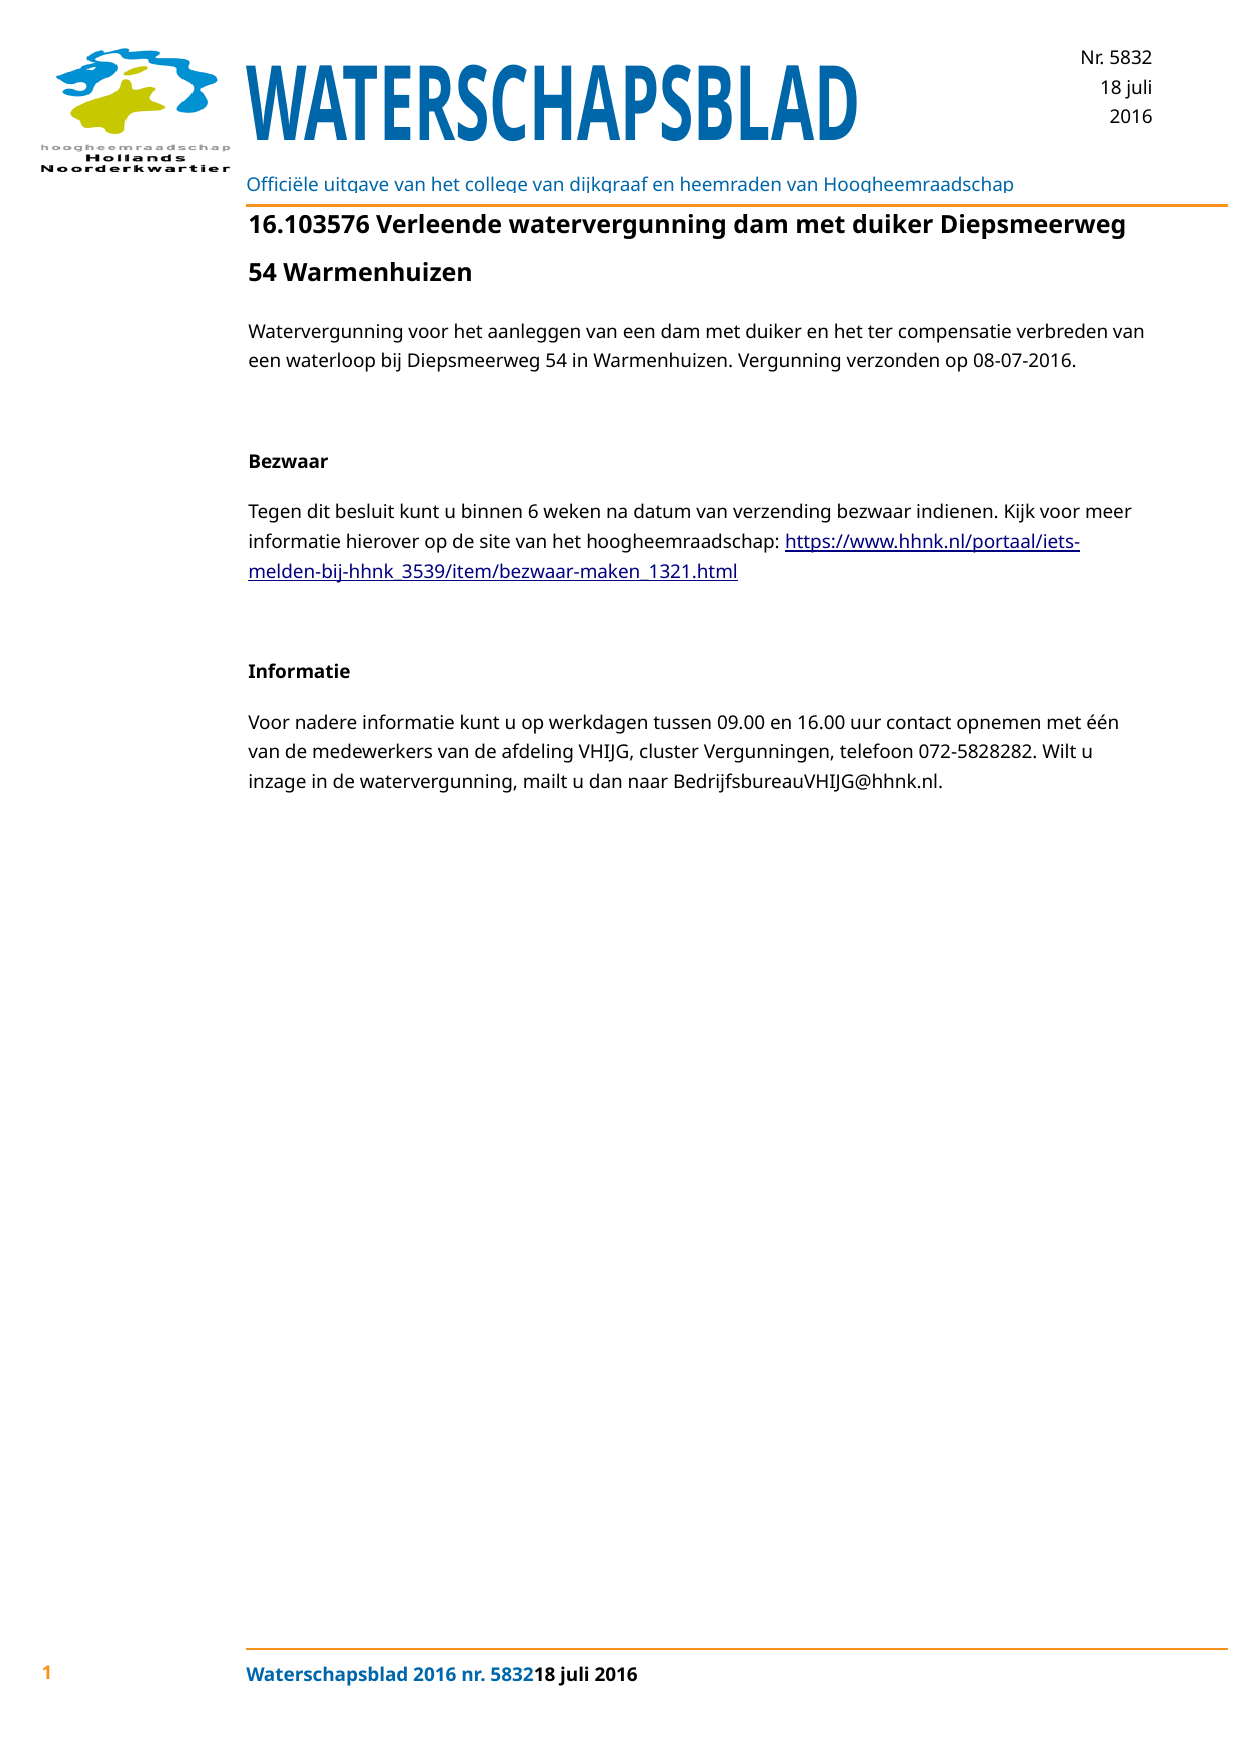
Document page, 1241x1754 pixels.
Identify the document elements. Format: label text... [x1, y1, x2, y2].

text 16.103576 Verleende watervergunning dam met duiker Diepsmeerweg 54 Warmenhuizen [248, 207, 1152, 288]
text Watervergunning voor het aanleggen van een dam met duiker en het ter compensatie verbreden van een waterloop bij Diepsmeerweg 54 in Warmenhuizen. Vergunning verzonden op 08-07-2016. [248, 318, 1152, 373]
text Tegen dit besluit kunt u binnen 6 weken na datum van verzending bezwaar indienen. Kijk voor meer informatie hierover op de site van het hoogheemraadschap: https://www.hhnk.nl/portaal/iets-melden-bij-hhnk_3539/item/bezwaar-maken_1321.html [248, 499, 1152, 584]
text Informatie [248, 659, 1152, 684]
picture [41, 47, 231, 172]
text Bezwaar [248, 448, 1152, 474]
text Voor nadere informatie kunt u op werkdagen tussen 09.00 en 16.00 uur contact opnemen met één van de medewerkers van de afdeling VHIJG, cluster Vergunningen, telefoon 072-5828282. Wilt u inzage in de watervergunning, mailt u dan naar BedrijfsbureauVHIJG@hhnk.nl. [248, 709, 1152, 794]
